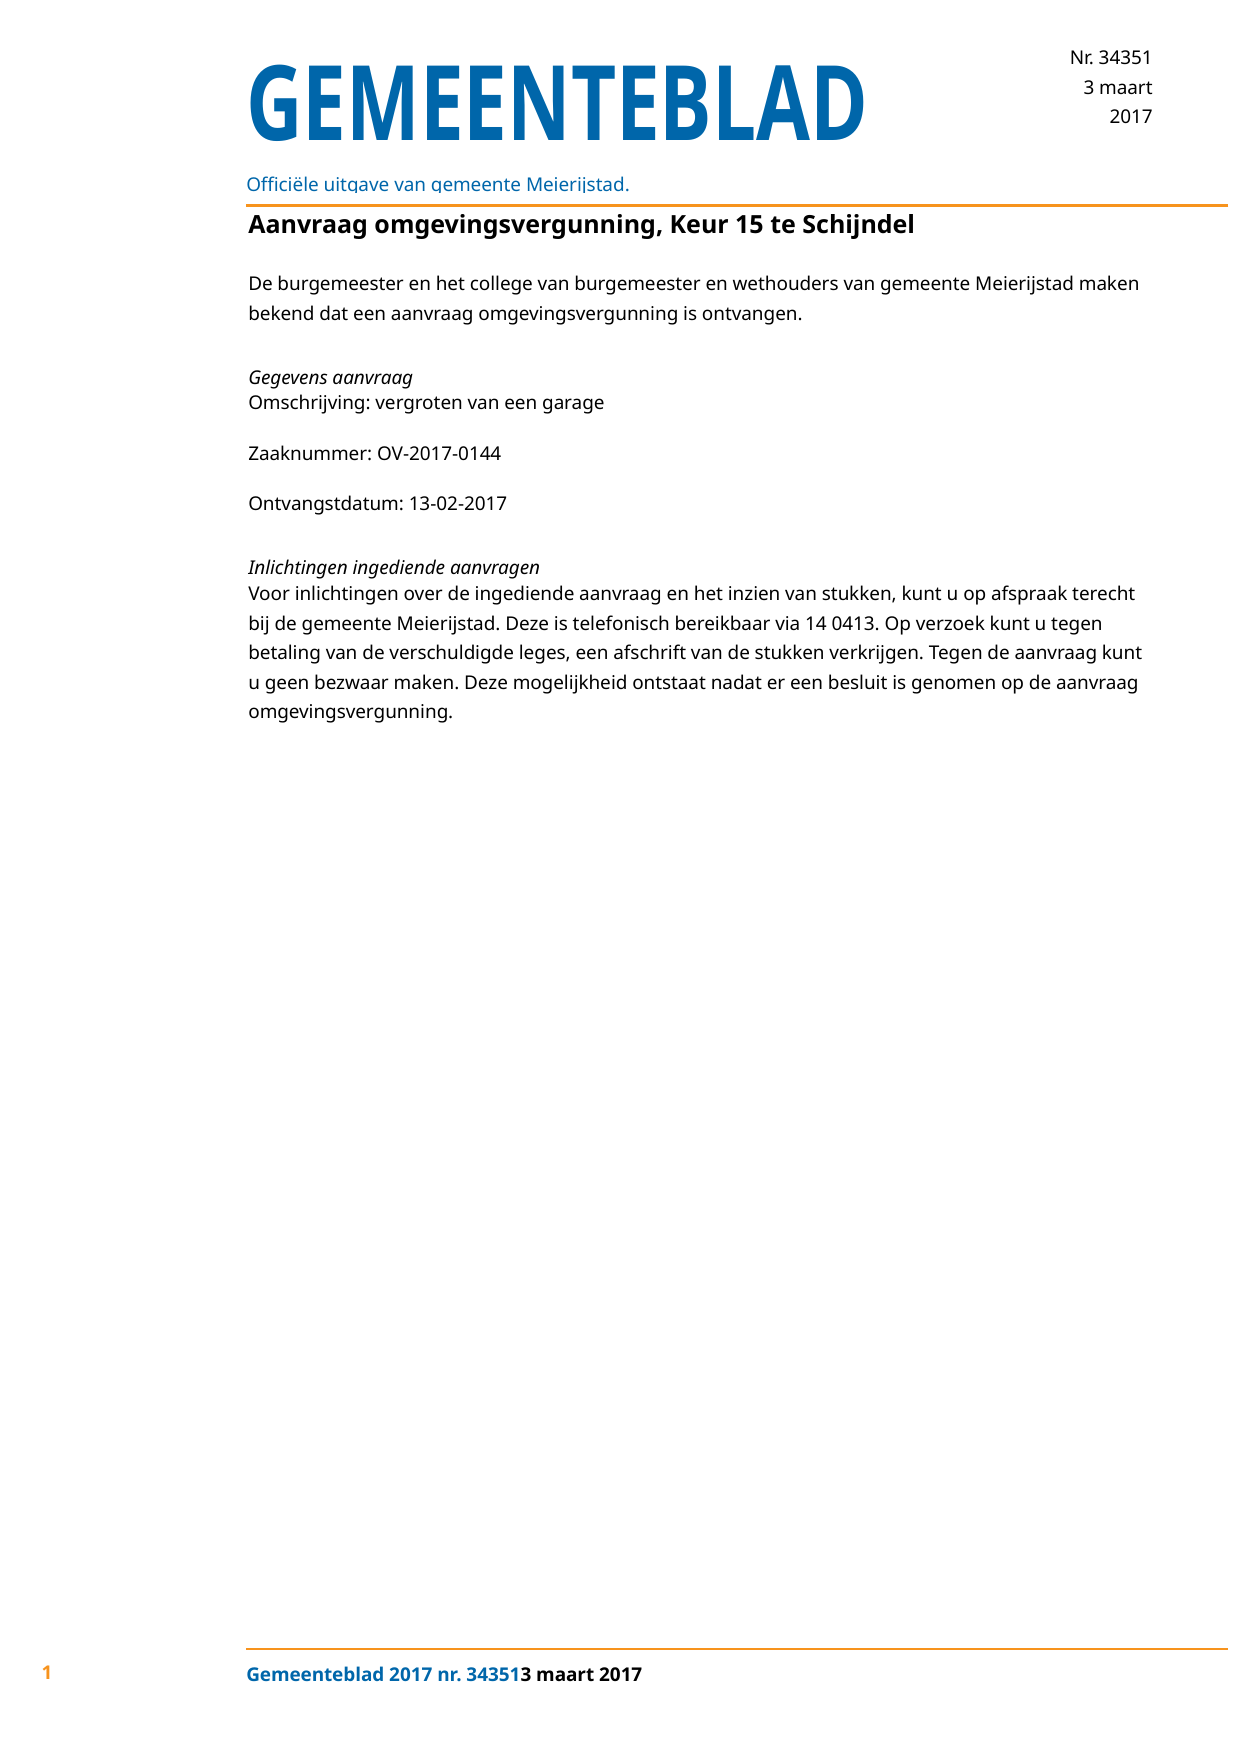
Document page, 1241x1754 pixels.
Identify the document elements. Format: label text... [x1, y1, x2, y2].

text De burgemeester en het college van burgemeester en wethouders van gemeente Meierijstad maken bekend dat een aanvraag omgevingsvergunning is ontvangen. [248, 270, 1152, 326]
text Gegevens aanvraag [248, 364, 1152, 389]
text Voor inlichtingen over de ingediende aanvraag en het inzien van stukken, kunt u op afspraak terecht bij de gemeente Meierijstad. Deze is telefonisch bereikbaar via 14 0413. Op verzoek kunt u tegen betaling van de verschuldigde leges, een afschrift van de stukken verkrijgen. Tegen de aanvraag kunt u geen bezwaar maken. Deze mogelijkheid ontstaat nadat er een besluit is genomen op de aanvraag omgevingsvergunning. [248, 580, 1152, 724]
text Ontvangstdatum: 13-02-2017 [248, 490, 1152, 516]
picture [41, 47, 231, 172]
text Zaaknummer: OV-2017-0144 [248, 440, 1152, 466]
text Aanvraag omgevingsvergunning, Keur 15 te Schijndel [248, 207, 1152, 241]
text Omschrijving: vergroten van een garage [248, 389, 1152, 415]
text Inlichtingen ingediende aanvragen [248, 554, 1152, 580]
